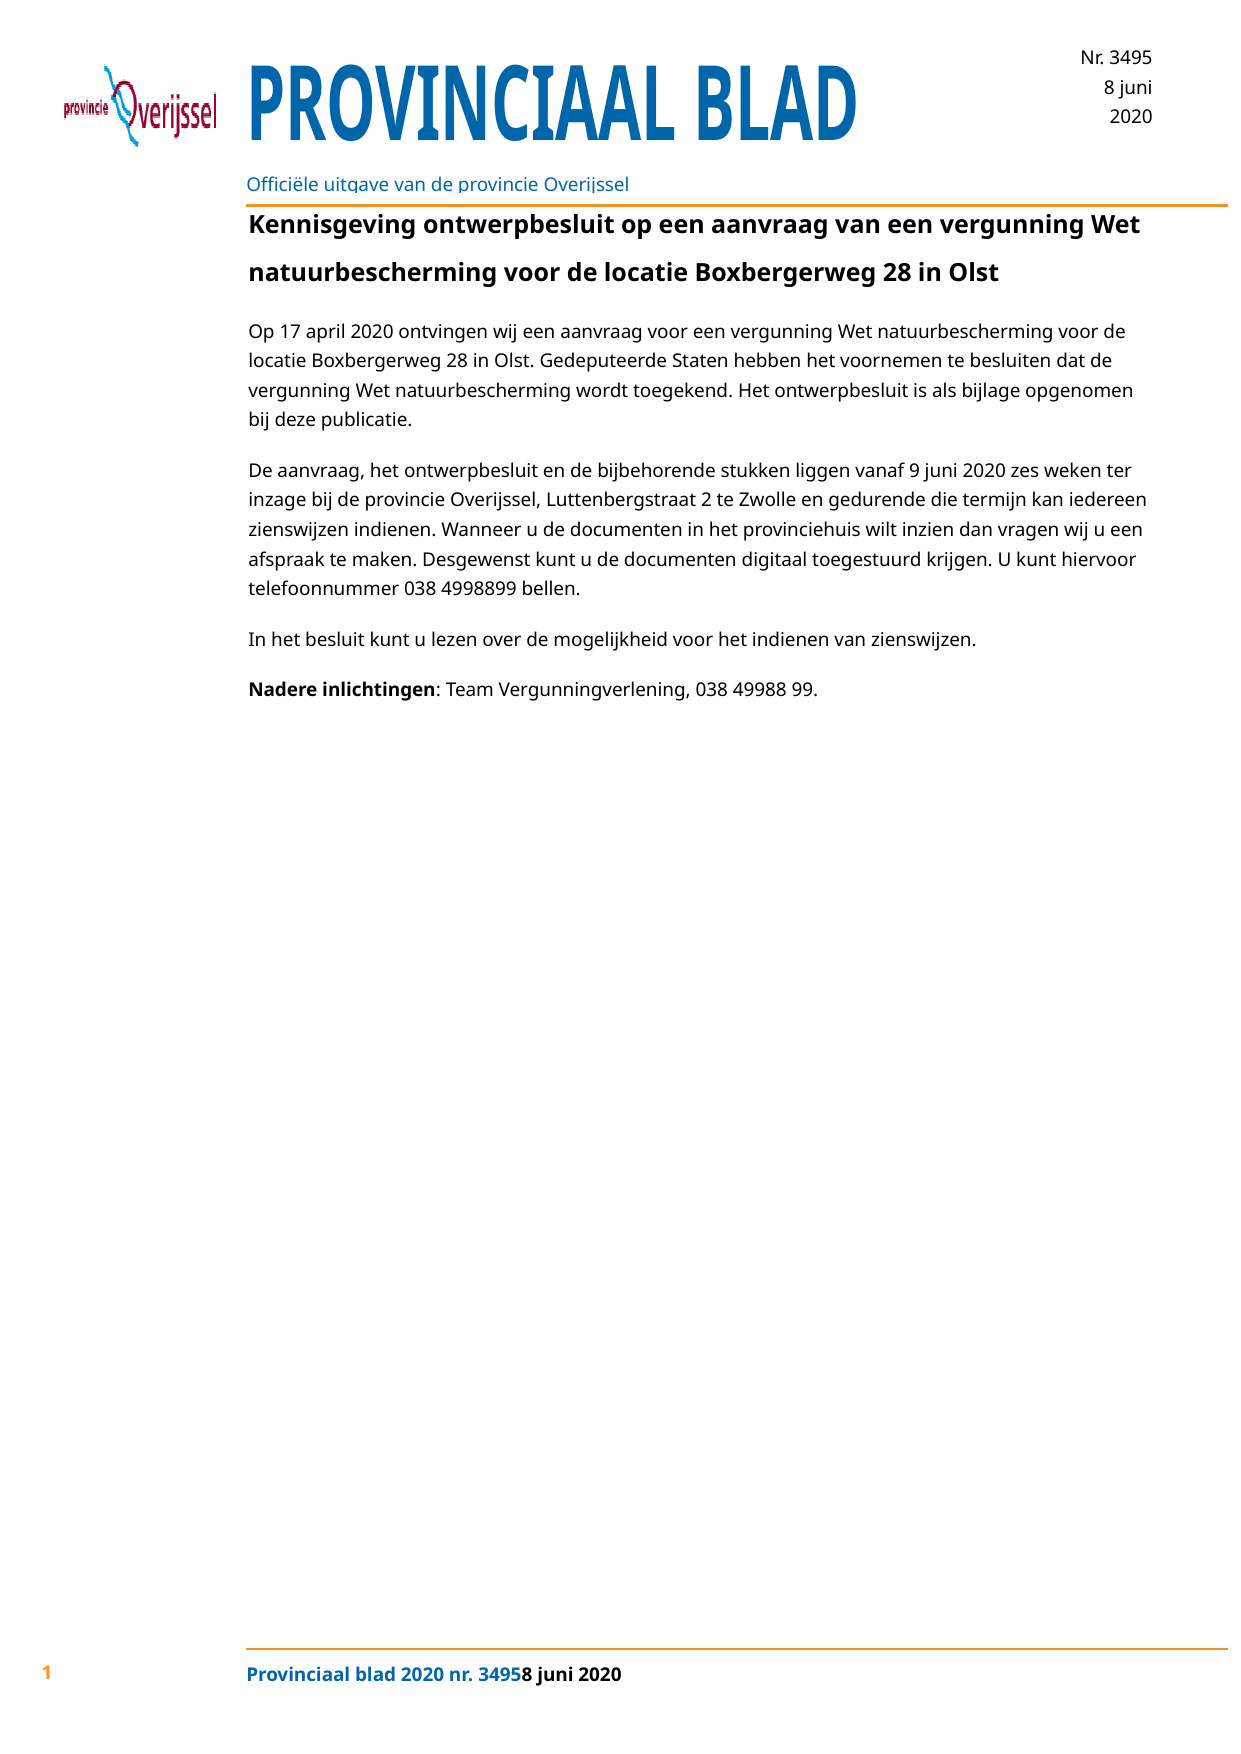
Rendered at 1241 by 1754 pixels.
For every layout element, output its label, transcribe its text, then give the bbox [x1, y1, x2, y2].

text In het besluit kunt u lezen over de mogelijkheid voor het indienen van zienswijzen. [248, 626, 1152, 652]
text De aanvraag, het ontwerpbesluit en de bijbehorende stukken liggen vanaf 9 juni 2020 zes weken ter inzage bij de provincie Overijssel, Luttenbergstraat 2 te Zwolle en gedurende die termijn kan iedereen zienswijzen indienen. Wanneer u de documenten in het provinciehuis wilt inzien dan vragen wij u een afspraak te maken. Desgewenst kunt u de documenten digitaal toegestuurd krijgen. U kunt hiervoor telefoonnummer 038 4998899 bellen. [248, 457, 1152, 601]
picture [41, 47, 231, 172]
text Nadere inlichtingen: Team Vergunningverlening, 038 49988 99. [248, 676, 1152, 702]
text Op 17 april 2020 ontvingen wij een aanvraag voor een vergunning Wet natuurbescherming voor de locatie Boxbergerweg 28 in Olst. Gedeputeerde Staten hebben het voornemen te besluiten dat de vergunning Wet natuurbescherming wordt toegekend. Het ontwerpbesluit is als bijlage opgenomen bij deze publicatie. [248, 318, 1152, 432]
text Kennisgeving ontwerpbesluit op een aanvraag van een vergunning Wet natuurbescherming voor de locatie Boxbergerweg 28 in Olst [248, 207, 1152, 288]
